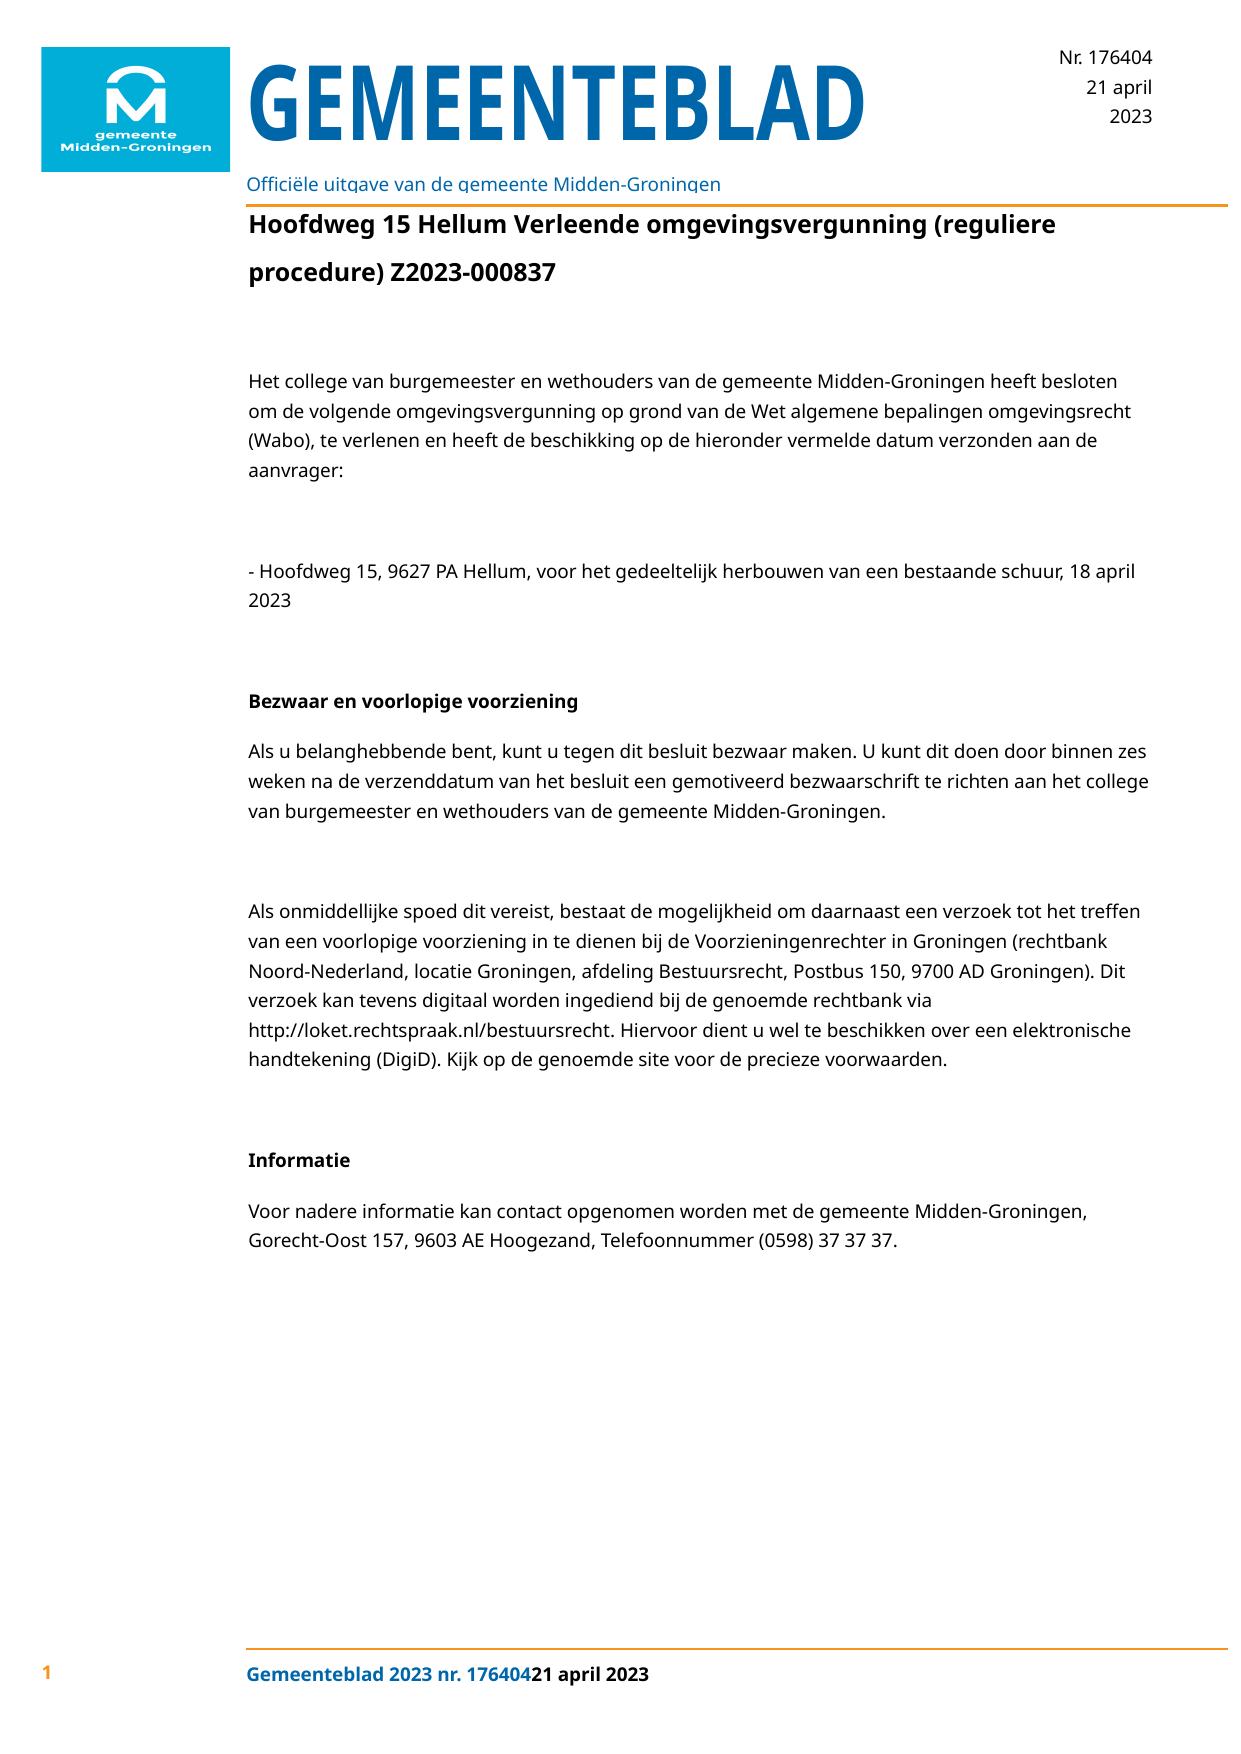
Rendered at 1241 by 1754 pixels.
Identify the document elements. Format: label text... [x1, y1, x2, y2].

text Als u belanghebbende bent, kunt u tegen dit besluit bezwaar maken. U kunt dit doen door binnen zes weken na de verzenddatum van het besluit een gemotiveerd bezwaarschrift te richten aan het college van burgemeester en wethouders van de gemeente Midden-Groningen. [248, 739, 1152, 824]
text - Hoofdweg 15, 9627 PA Hellum, voor het gedeeltelijk herbouwen van een bestaande schuur, 18 april 2023 [248, 558, 1152, 613]
text Het college van burgemeester en wethouders van de gemeente Midden-Groningen heeft besloten om de volgende omgevingsvergunning op grond van de Wet algemene bepalingen omgevingsrecht (Wabo), te verlenen en heeft de beschikking op de hieronder vermelde datum verzonden aan de aanvrager: [248, 368, 1152, 483]
text Bezwaar en voorlopige voorziening [248, 688, 1152, 714]
text Voor nadere informatie kan contact opgenomen worden met de gemeente Midden-Groningen, Gorecht-Oost 157, 9603 AE Hoogezand, Telefoonnummer (0598) 37 37 37. [248, 1198, 1152, 1253]
text Informatie [248, 1147, 1152, 1173]
text Hoofdweg 15 Hellum Verleende omgevingsvergunning (reguliere procedure) Z2023-000837 [248, 207, 1152, 288]
picture [108, 66, 164, 82]
picture [107, 89, 165, 122]
picture [184, 146, 190, 153]
text Als onmiddellijke spoed dit vereist, bestaat de mogelijkheid om daarnaast een verzoek tot het treffen van een voorlopige voorziening in te dienen bij de Voorzieningenrechter in Groningen (rechtbank Noord-Nederland, locatie Groningen, afdeling Bestuursrecht, Postbus 150, 9700 AD Groningen). Dit verzoek kan tevens digitaal worden ingediend bij de genoemde rechtbank via http://loket.rechtspraak.nl/bestuursrecht. Hiervoor dient u wel te beschikken over een elektronische handtekening (DigiD). Kijk op de genoemde site voor de precieze voorwaarden. [248, 899, 1152, 1072]
